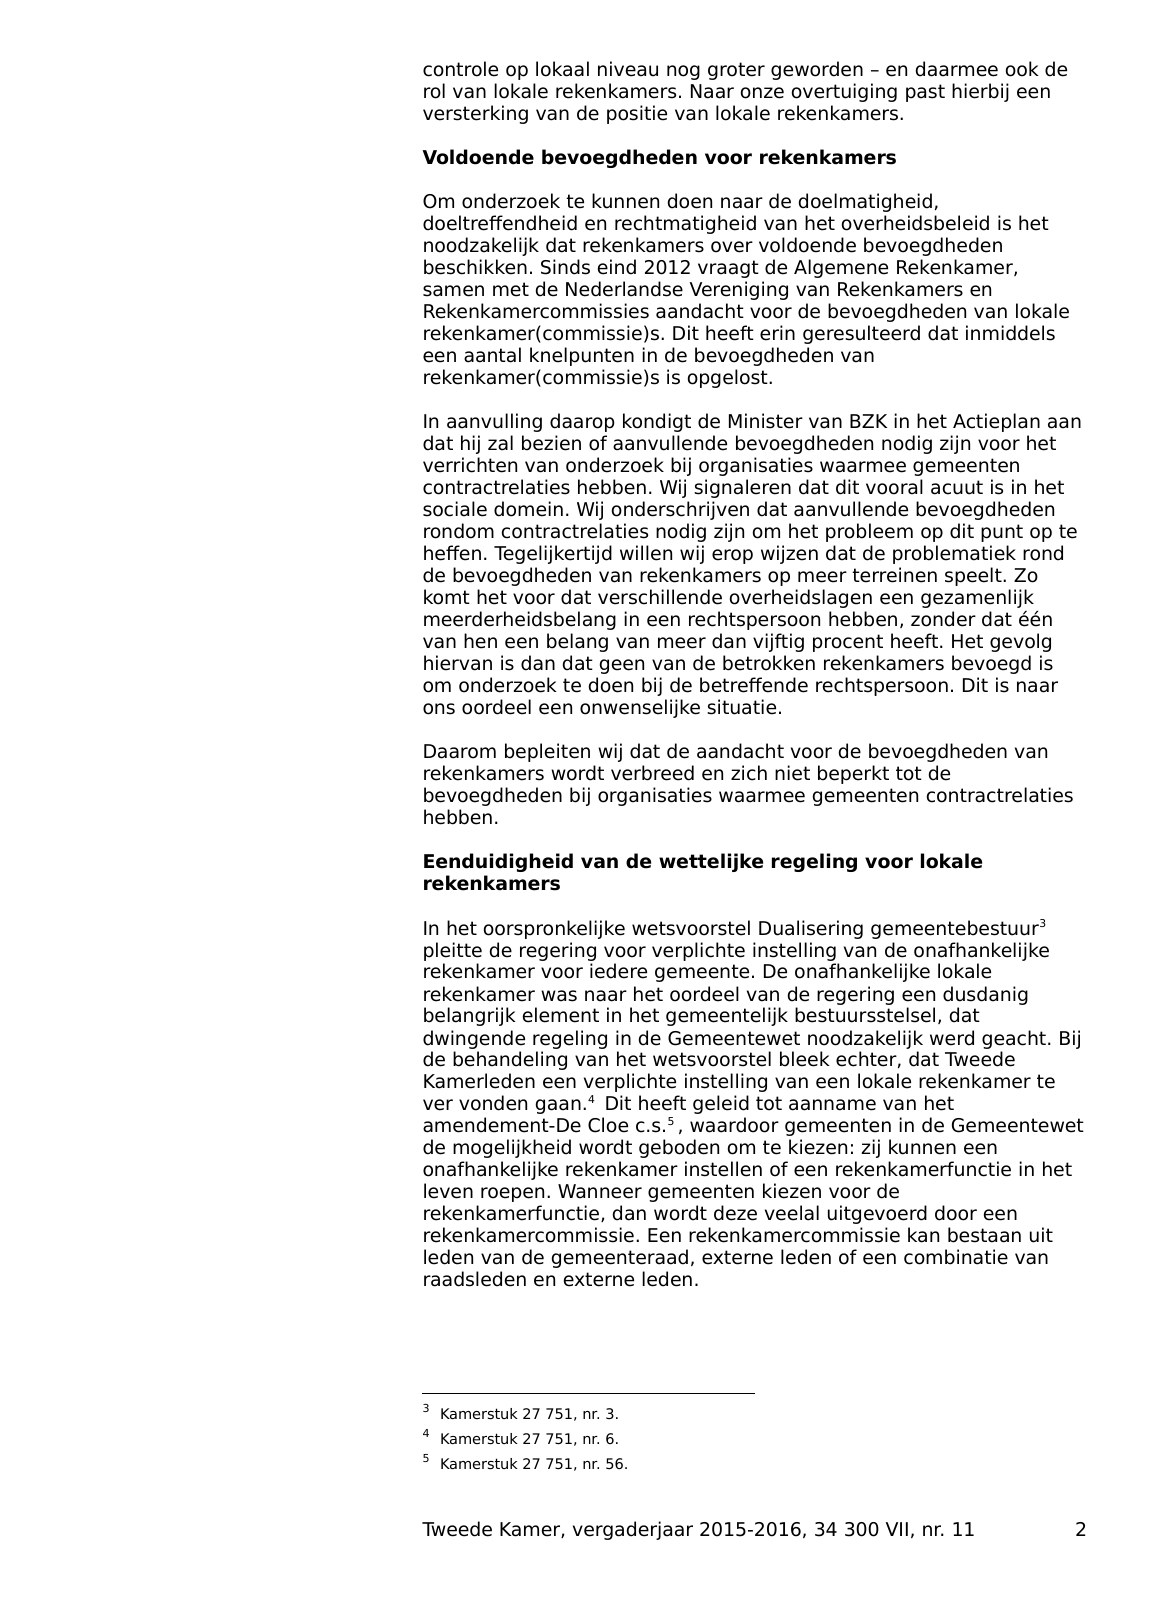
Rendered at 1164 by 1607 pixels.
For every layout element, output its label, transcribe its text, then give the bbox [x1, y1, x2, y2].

text In het oorspronkelijke wetsvoorstel Dualisering gemeentebestuur pleitte de regering voor verplichte instelling van de onafhankelijke rekenkamer voor iedere gemeente. De onafhankelijke lokale rekenkamer was naar het oordeel van de regering een dusdanig belangrijk element in het gemeentelijk bestuursstelsel, dat dwingende regeling in de Gemeentewet noodzakelijk werd geacht. Bij de behandeling van het wetsvoorstel bleek echter, dat Tweede Kamerleden een verplichte instelling van een lokale rekenkamer te ver vonden gaan. Dit heeft geleid tot aanname van het amendement-De Cloe c.s., waardoor gemeenten in de Gemeentewet de mogelijkheid wordt geboden om te kiezen: zij kunnen een onafhankelijke rekenkamer instellen of een rekenkamerfunctie in het leven roepen. Wanneer gemeenten kiezen voor de rekenkamerfunctie, dan wordt deze veelal uitgevoerd door een rekenkamercommissie. Een rekenkamercommissie kan bestaan uit leden van de gemeenteraad, externe leden of een combinatie van raadsleden en externe leden. [422, 917, 1087, 1291]
text Kamerstuk 27 751, nr. 3. [422, 1402, 1087, 1424]
text controle op lokaal niveau nog groter geworden – en daarmee ook de rol van lokale rekenkamers. Naar onze overtuiging past hierbij een versterking van de positie van lokale rekenkamers. [422, 59, 1087, 125]
text Kamerstuk 27 751, nr. 6. [422, 1427, 1087, 1449]
subtitle Voldoende bevoegdheden voor rekenkamers [422, 147, 1087, 169]
text Kamerstuk 27 751, nr. 56. [422, 1452, 1087, 1474]
text Daarom bepleiten wij dat de aandacht voor de bevoegdheden van rekenkamers wordt verbreed en zich niet beperkt tot de bevoegdheden bij organisaties waarmee gemeenten contractrelaties hebben. [422, 741, 1087, 829]
text Om onderzoek te kunnen doen naar de doelmatigheid, doeltreffendheid en rechtmatigheid van het overheidsbeleid is het noodzakelijk dat rekenkamers over voldoende bevoegdheden beschikken. Sinds eind 2012 vraagt de Algemene Rekenkamer, samen met de Nederlandse Vereniging van Rekenkamers en Rekenkamercommissies aandacht voor de bevoegdheden van lokale rekenkamer(commissie)s. Dit heeft erin geresulteerd dat inmiddels een aantal knelpunten in de bevoegdheden van rekenkamer(commissie)s is opgelost. [422, 191, 1087, 389]
text In aanvulling daarop kondigt de Minister van BZK in het Actieplan aan dat hij zal bezien of aanvullende bevoegdheden nodig zijn voor het verrichten van onderzoek bij organisaties waarmee gemeenten contractrelaties hebben. Wij signaleren dat dit vooral acuut is in het sociale domein. Wij onderschrijven dat aanvullende bevoegdheden rondom contractrelaties nodig zijn om het probleem op dit punt op te heffen. Tegelijkertijd willen wij erop wijzen dat de problematiek rond de bevoegdheden van rekenkamers op meer terreinen speelt. Zo komt het voor dat verschillende overheidslagen een gezamenlijk meerderheidsbelang in een rechtspersoon hebben, zonder dat één van hen een belang van meer dan vijftig procent heeft. Het gevolg hiervan is dan dat geen van de betrokken rekenkamers bevoegd is om onderzoek te doen bij de betreffende rechtspersoon. Dit is naar ons oordeel een onwenselijke situatie. [422, 411, 1087, 719]
subtitle Eenduidigheid van de wettelijke regeling voor lokale rekenkamers [422, 851, 1087, 895]
